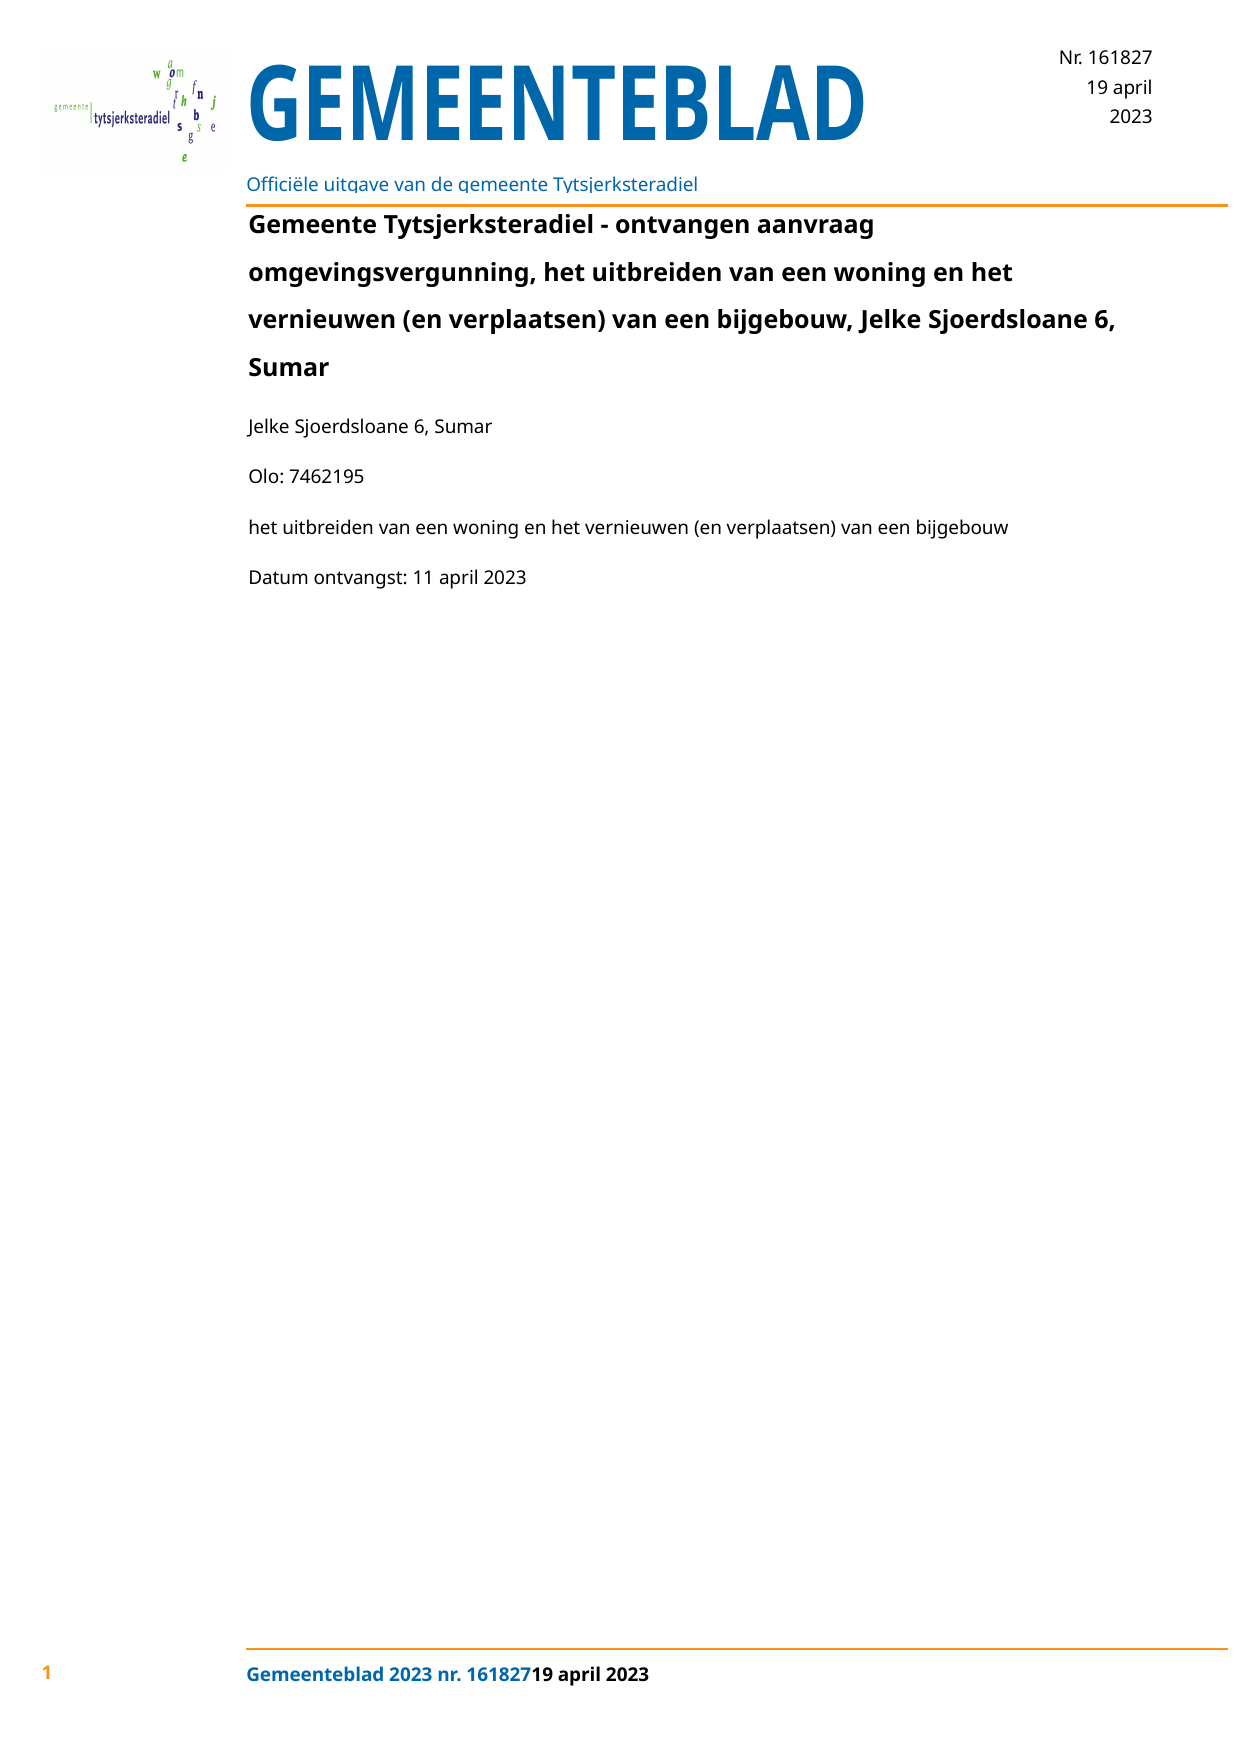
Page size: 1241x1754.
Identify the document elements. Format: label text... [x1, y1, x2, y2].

text het uitbreiden van een woning en het vernieuwen (en verplaatsen) van een bijgebouw [248, 514, 1152, 540]
picture [41, 47, 231, 172]
text Datum ontvangst: 11 april 2023 [248, 564, 1152, 590]
text Jelke Sjoerdsloane 6, Sumar [248, 413, 1152, 439]
text Olo: 7462195 [248, 463, 1152, 489]
text Gemeente Tytsjerksteradiel - ontvangen aanvraag omgevingsvergunning, het uitbreiden van een woning en het vernieuwen (en verplaatsen) van een bijgebouw, Jelke Sjoerdsloane 6, Sumar [248, 207, 1152, 384]
